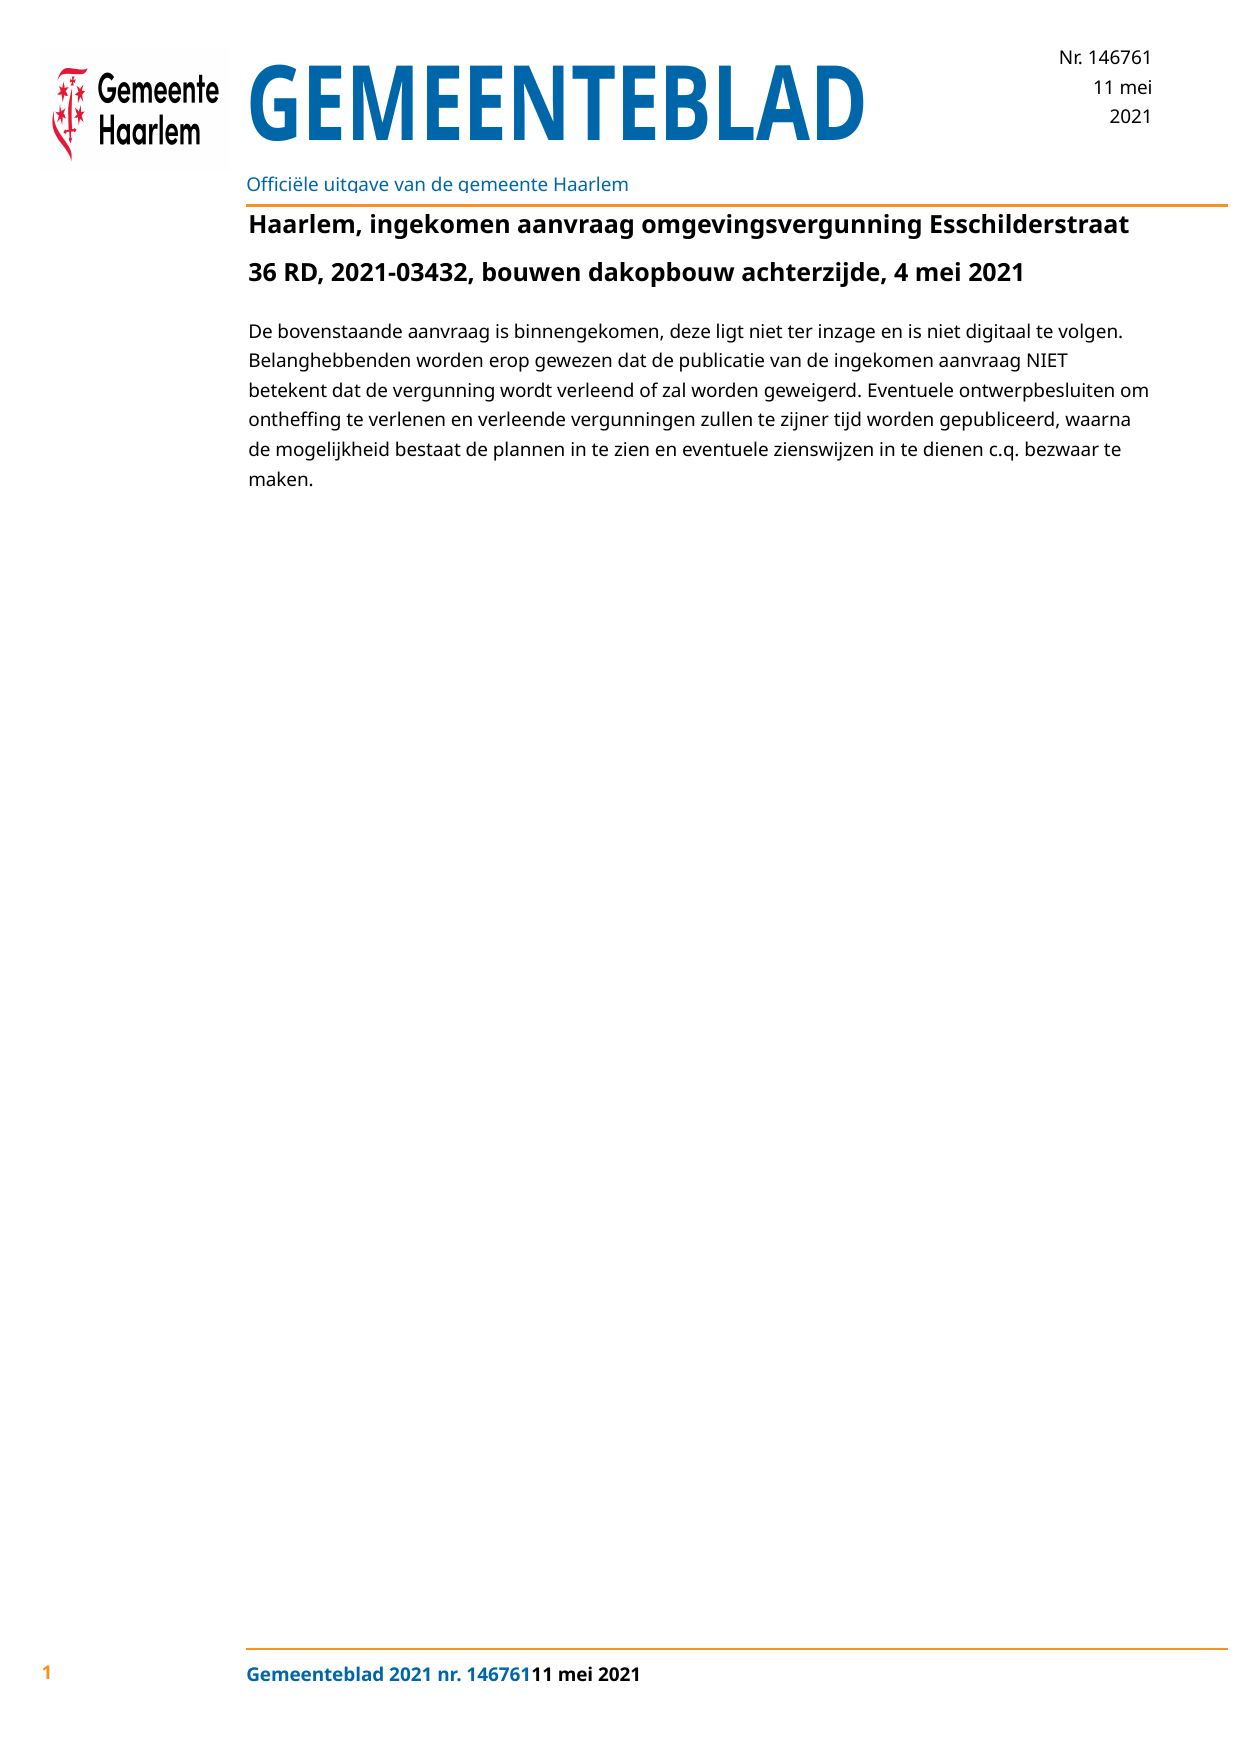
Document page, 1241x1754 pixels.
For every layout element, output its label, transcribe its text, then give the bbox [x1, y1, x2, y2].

text Haarlem, ingekomen aanvraag omgevingsvergunning Esschilderstraat 36 RD, 2021-03432, bouwen dakopbouw achterzijde, 4 mei 2021 [248, 207, 1152, 288]
picture [41, 47, 231, 172]
text De bovenstaande aanvraag is binnengekomen, deze ligt niet ter inzage en is niet digitaal te volgen. Belanghebbenden worden erop gewezen dat de publicatie van de ingekomen aanvraag NIET betekent dat de vergunning wordt verleend of zal worden geweigerd. Eventuele ontwerpbesluiten om ontheffing te verlenen en verleende vergunningen zullen te zijner tijd worden gepubliceerd, waarna de mogelijkheid bestaat de plannen in te zien en eventuele zienswijzen in te dienen c.q. bezwaar te maken. [248, 318, 1152, 492]
